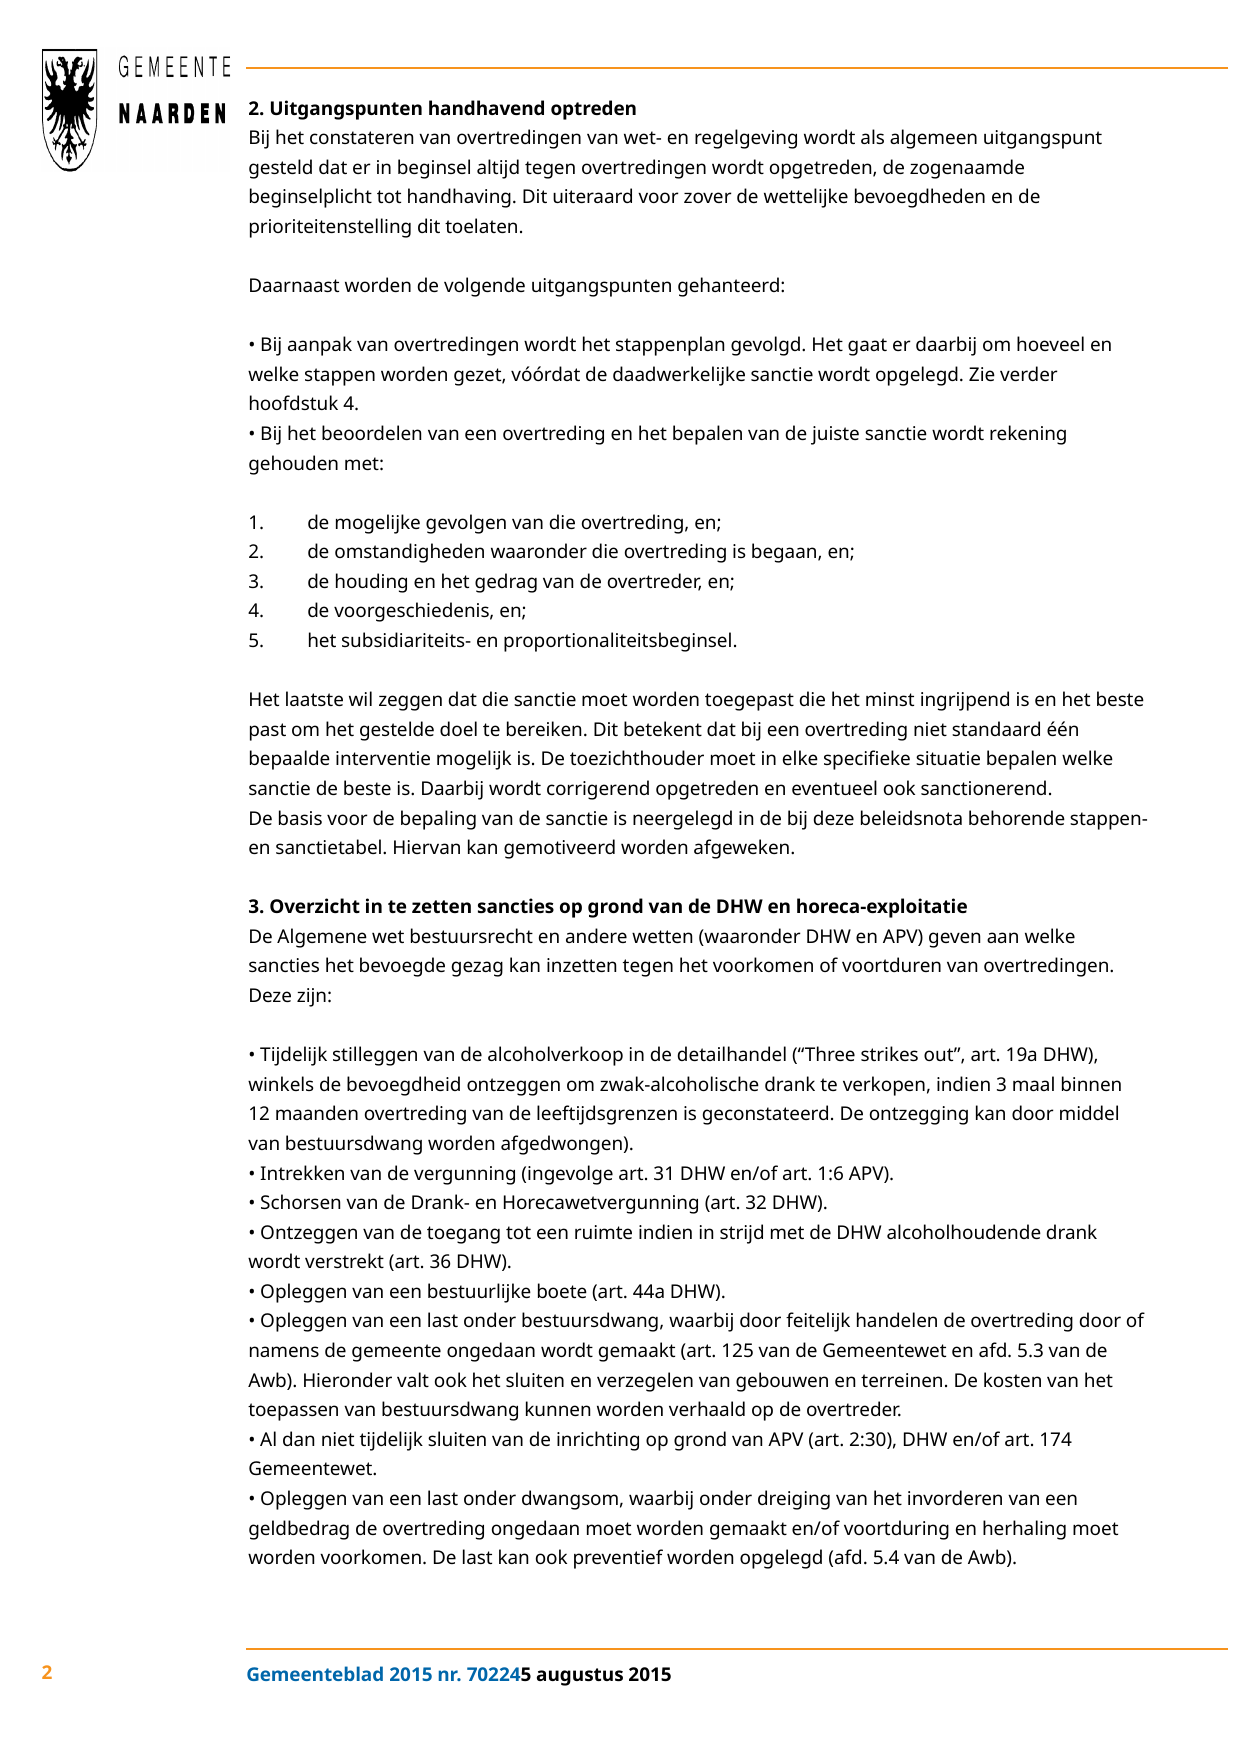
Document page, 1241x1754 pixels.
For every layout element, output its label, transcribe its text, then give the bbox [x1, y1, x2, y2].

text • Schorsen van de Drank- en Horecawetvergunning (art. 32 DHW). [248, 1189, 1152, 1215]
text • Ontzeggen van de toegang tot een ruimte indien in strijd met de DHW alcoholhoudende drank wordt verstrekt (art. 36 DHW). [248, 1219, 1152, 1274]
text Daarnaast worden de volgende uitgangspunten gehanteerd: [248, 272, 1152, 298]
text • Bij het beoordelen van een overtreding en het bepalen van de juiste sanctie wordt rekening gehouden met: [248, 420, 1152, 476]
text De Algemene wet bestuursrecht en andere wetten (waaronder DHW en APV) geven aan welke sancties het bevoegde gezag kan inzetten tegen het voorkomen of voortduren van overtredingen. Deze zijn: [248, 923, 1152, 1008]
text 12 maanden overtreding van de leeftijdsgrenzen is geconstateerd. De ontzegging kan door middel van bestuursdwang worden afgedwongen). [248, 1101, 1152, 1156]
list de mogelijke gevolgen van die overtreding, en; [248, 509, 1152, 535]
text • Al dan niet tijdelijk sluiten van de inrichting op grond van APV (art. 2:30), DHW en/of art. 174 Gemeentewet. [248, 1426, 1152, 1481]
text • Opleggen van een last onder bestuursdwang, waarbij door feitelijk handelen de overtreding door of namens de gemeente ongedaan wordt gemaakt (art. 125 van de Gemeentewet en afd. 5.3 van de Awb). Hieronder valt ook het sluiten en verzegelen van gebouwen en terreinen. De kosten van het toepassen van bestuursdwang kunnen worden verhaald op de overtreder. [248, 1308, 1152, 1422]
picture [41, 47, 231, 172]
text De basis voor de bepaling van de sanctie is neergelegd in de bij deze beleidsnota behorende stappen- en sanctietabel. Hiervan kan gemotiveerd worden afgeweken. [248, 805, 1152, 860]
text 3. Overzicht in te zetten sancties op grond van de DHW en horeca-exploitatie [248, 893, 1152, 919]
text • Opleggen van een last onder dwangsom, waarbij onder dreiging van het invorderen van een geldbedrag de overtreding ongedaan moet worden gemaakt en/of voortduring en herhaling moet worden voorkomen. De last kan ook preventief worden opgelegd (afd. 5.4 van de Awb). [248, 1485, 1152, 1570]
list het subsidiariteits- en proportionaliteitsbeginsel. [248, 627, 1152, 653]
text • Bij aanpak van overtredingen wordt het stappenplan gevolgd. Het gaat er daarbij om hoeveel en welke stappen worden gezet, vóórdat de daadwerkelijke sanctie wordt opgelegd. Zie verder [248, 331, 1152, 387]
text • Opleggen van een bestuurlijke boete (art. 44a DHW). [248, 1278, 1152, 1304]
text Het laatste wil zeggen dat die sanctie moet worden toegepast die het minst ingrijpend is en het beste past om het gestelde doel te bereiken. Dit betekent dat bij een overtreding niet standaard één bepaalde interventie mogelijk is. De toezichthouder moet in elke specifieke situatie bepalen welke sanctie de beste is. Daarbij wordt corrigerend opgetreden en eventueel ook sanctionerend. [248, 686, 1152, 801]
text Bij het constateren van overtredingen van wet- en regelgeving wordt als algemeen uitgangspunt gesteld dat er in beginsel altijd tegen overtredingen wordt opgetreden, de zogenaamde beginselplicht tot handhaving. Dit uiteraard voor zover de wettelijke bevoegdheden en de prioriteitenstelling dit toelaten. [248, 124, 1152, 239]
text 2. Uitgangspunten handhavend optreden [248, 95, 1152, 121]
list de omstandigheden waaronder die overtreding is begaan, en; [248, 538, 1152, 564]
text • Intrekken van de vergunning (ingevolge art. 31 DHW en/of art. 1:6 APV). [248, 1160, 1152, 1186]
text • Tijdelijk stilleggen van de alcoholverkoop in de detailhandel (“Three strikes out”, art. 19a DHW), winkels de bevoegdheid ontzeggen om zwak-alcoholische drank te verkopen, indien 3 maal binnen [248, 1041, 1152, 1097]
list de houding en het gedrag van de overtreder, en; [248, 568, 1152, 594]
list de voorgeschiedenis, en; [248, 598, 1152, 623]
text hoofdstuk 4. [248, 391, 1152, 416]
